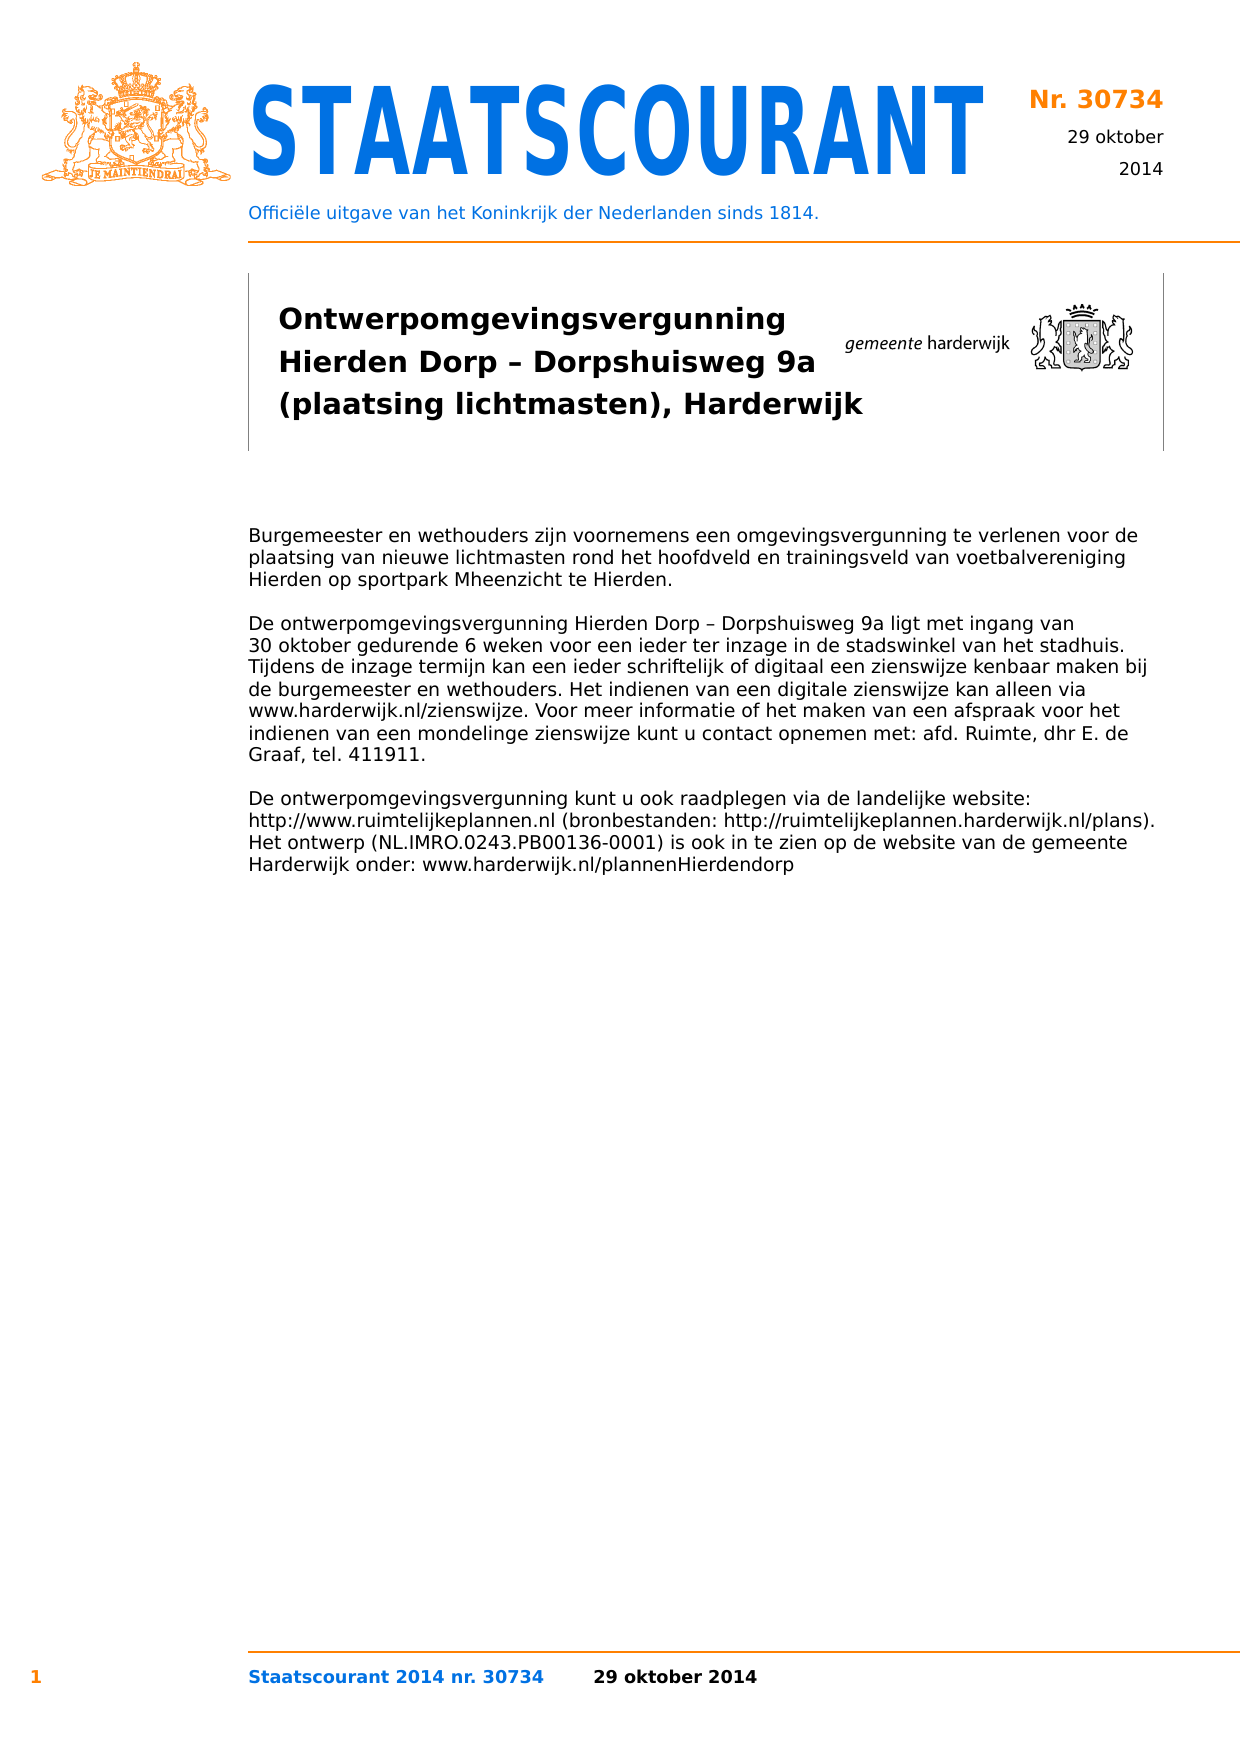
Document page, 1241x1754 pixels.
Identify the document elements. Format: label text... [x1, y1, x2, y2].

subtitle Ontwerpomgevingsvergunning Hierden Dorp – Dorpshuisweg 9a (plaatsing lichtmasten), Harderwijk [249, 273, 1163, 451]
table_cell 29 oktober [998, 121, 1240, 153]
table_cell 2014 [998, 153, 1240, 203]
picture [844, 302, 1134, 374]
table_header STAATSCOURANT [248, 62, 998, 203]
picture [41, 62, 231, 186]
table_header [25, 62, 248, 241]
table_header Nr. 30734 [998, 62, 1240, 121]
text De ontwerpomgevingsvergunning kunt u ook raadplegen via de landelijke website: http://www.ruimtelijkeplannen.nl (bronbestanden: http://ruimtelijkeplannen.harderwijk.nl/plans). Het ontwerp (NL.IMRO.0243.PB00136-0001) is ook in te zien op de website van de gemeente Harderwijk onder: www.harderwijk.nl/plannenHierdendorp [248, 788, 1163, 876]
text Burgemeester en wethouders zijn voornemens een omgevingsvergunning te verlenen voor de plaatsing van nieuwe lichtmasten rond het hoofdveld en trainingsveld van voetbalvereniging Hierden op sportpark Mheenzicht te Hierden. [248, 525, 1163, 591]
text De ontwerpomgevingsvergunning Hierden Dorp – Dorpshuisweg 9a ligt met ingang van 30 oktober gedurende 6 weken voor een ieder ter inzage in de stadswinkel van het stadhuis. Tijdens de inzage termijn kan een ieder schriftelijk of digitaal een zienswijze kenbaar maken bij de burgemeester en wethouders. Het indienen van een digitale zienswijze kan alleen via www.harderwijk.nl/zienswijze. Voor meer informatie of het maken van een afspraak voor het indienen van een mondelinge zienswijze kunt u contact opnemen met: afd. Ruimte, dhr E. de Graaf, tel. 411911. [248, 612, 1163, 766]
table_cell Officiële uitgave van het Koninkrijk der Nederlanden sinds 1814. [248, 203, 1240, 241]
